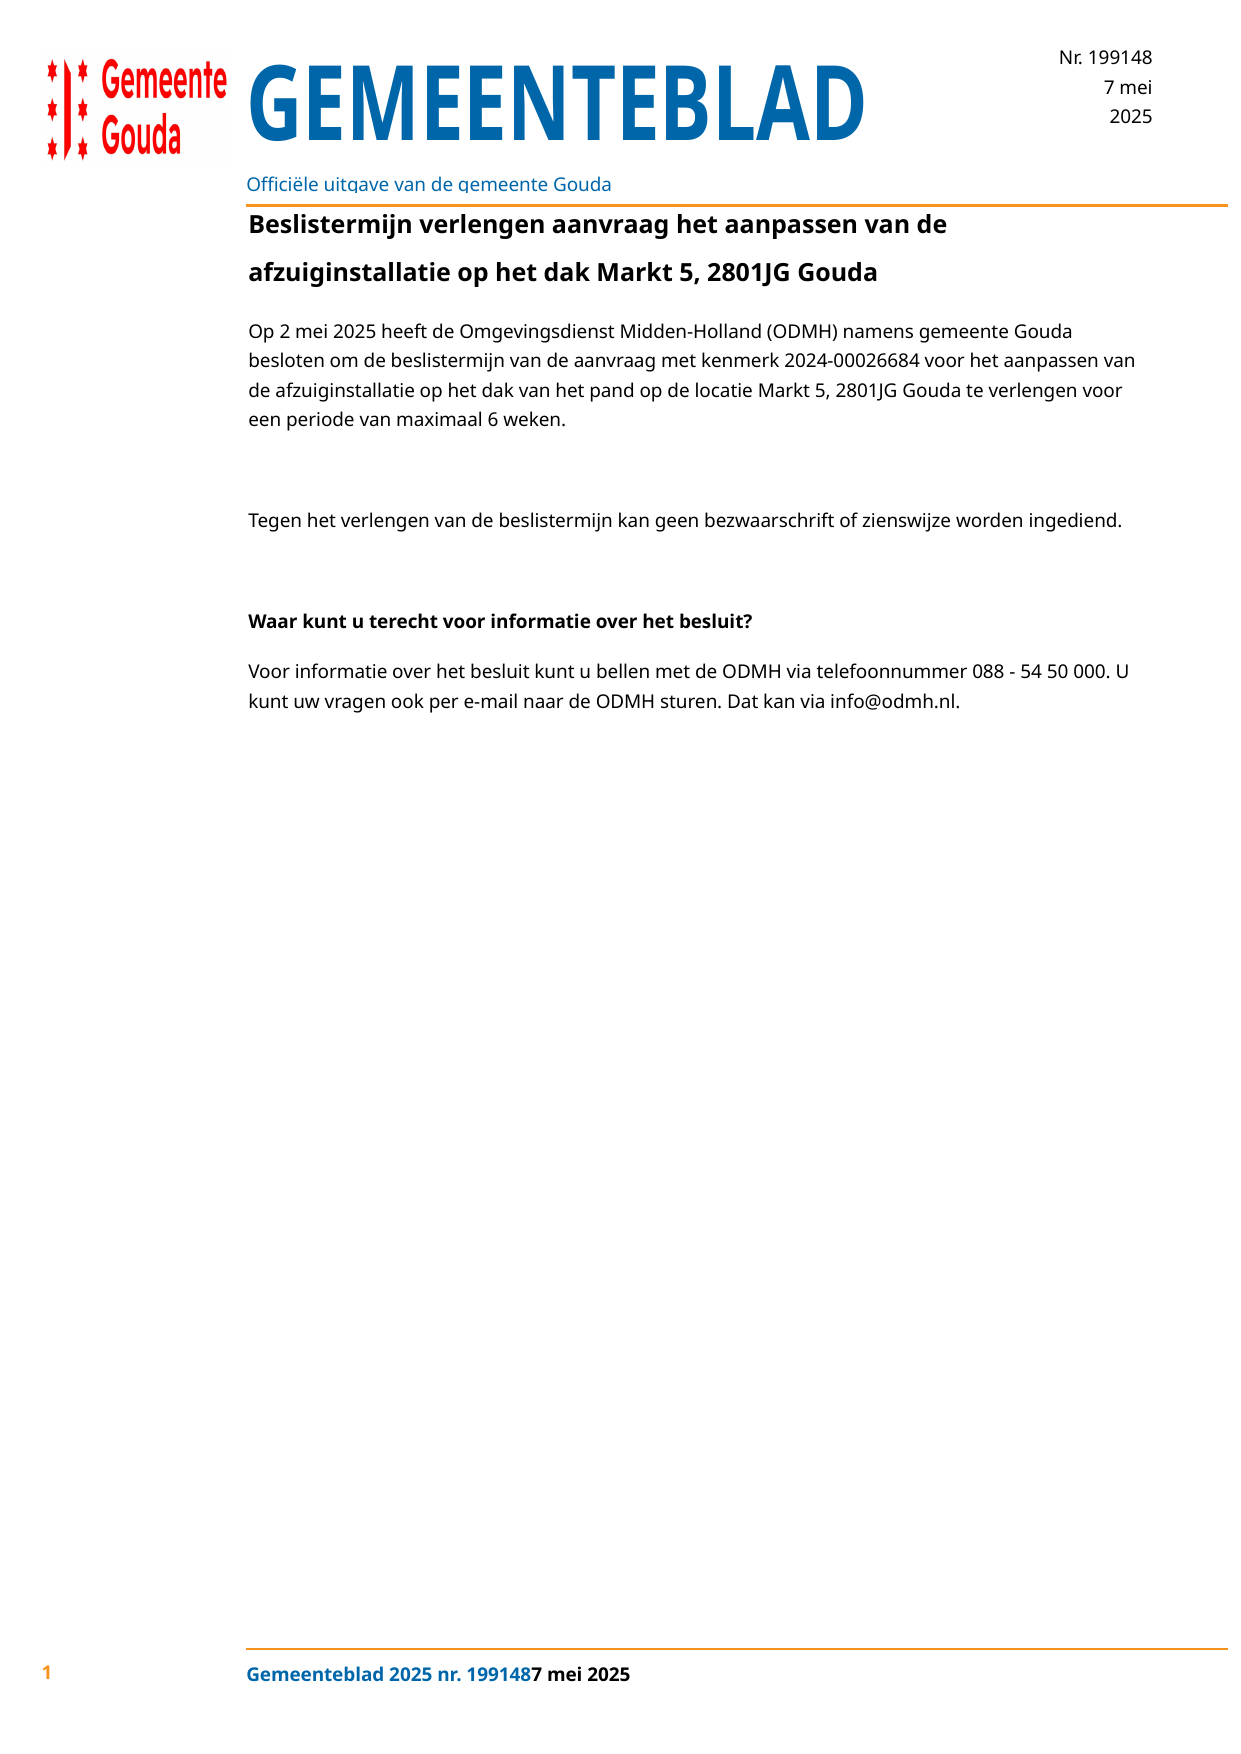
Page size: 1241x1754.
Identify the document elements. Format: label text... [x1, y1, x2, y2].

text Voor informatie over het besluit kunt u bellen met de ODMH via telefoonnummer 088 - 54 50 000. U kunt uw vragen ook per e-mail naar de ODMH sturen. Dat kan via info@odmh.nl. [248, 659, 1152, 714]
text Waar kunt u terecht voor informatie over het besluit? [248, 608, 1152, 634]
picture [41, 47, 231, 172]
text Op 2 mei 2025 heeft de Omgevingsdienst Midden-Holland (ODMH) namens gemeente Gouda besloten om de beslistermijn van de aanvraag met kenmerk 2024-00026684 voor het aanpassen van de afzuiginstallatie op het dak van het pand op de locatie Markt 5, 2801JG Gouda te verlengen voor een periode van maximaal 6 weken. [248, 318, 1152, 432]
text Tegen het verlengen van de beslistermijn kan geen bezwaarschrift of zienswijze worden ingediend. [248, 507, 1152, 533]
text Beslistermijn verlengen aanvraag het aanpassen van de afzuiginstallatie op het dak Markt 5, 2801JG Gouda [248, 207, 1152, 288]
